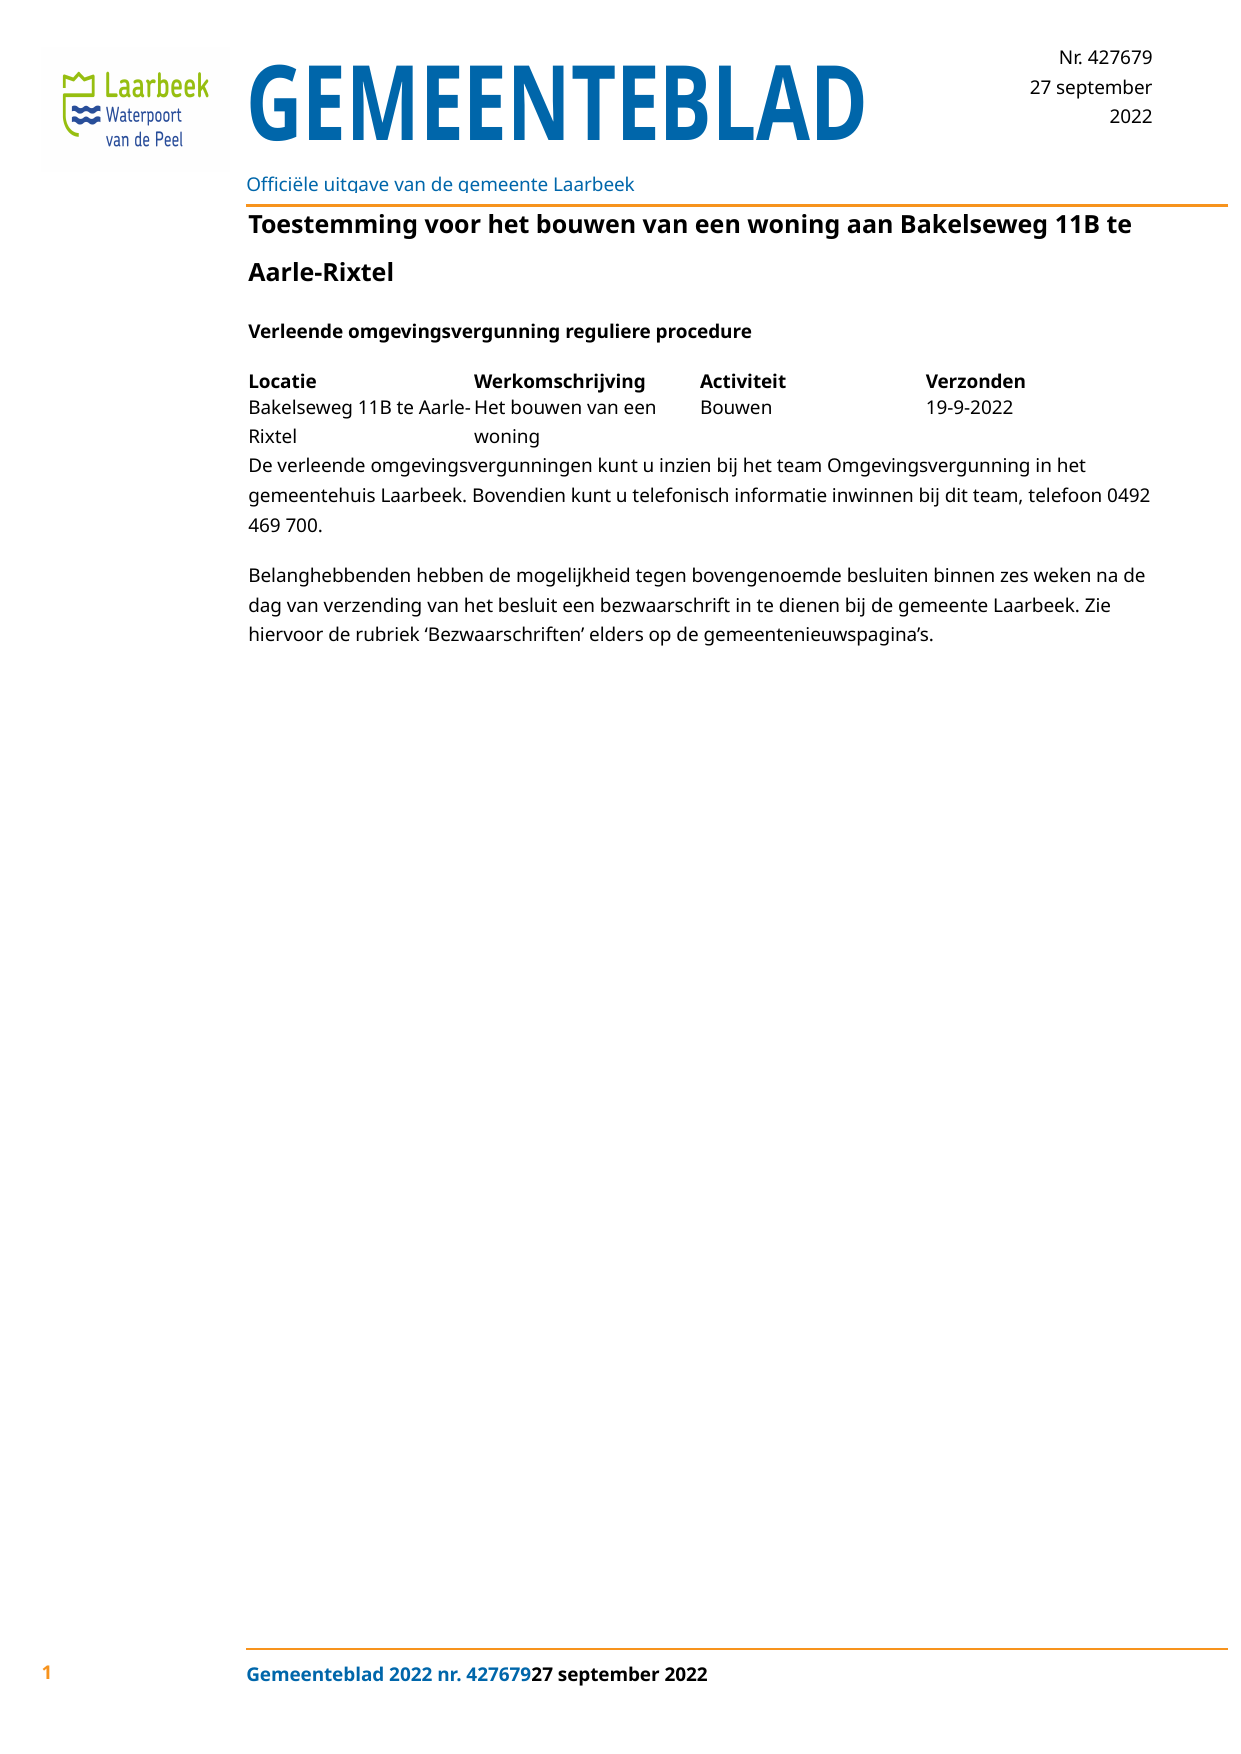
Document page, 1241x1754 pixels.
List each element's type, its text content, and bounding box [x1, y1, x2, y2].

table_header Locatie [248, 369, 474, 394]
text Verleende omgevingsvergunning reguliere procedure [248, 318, 1152, 344]
table_header Activiteit [700, 369, 926, 394]
table_header Werkomschrijving [474, 369, 700, 394]
text Toestemming voor het bouwen van een woning aan Bakelseweg 11B te Aarle-Rixtel [248, 207, 1152, 288]
picture [41, 47, 231, 172]
table_header Verzonden [926, 369, 1152, 394]
table_cell Bakelseweg 11B te Aarle-Rixtel [248, 394, 474, 449]
text De verleende omgevingsvergunningen kunt u inzien bij het team Omgevingsvergunning in het gemeentehuis Laarbeek. Bovendien kunt u telefonisch informatie inwinnen bij dit team, telefoon 0492 469 700. [248, 453, 1152, 538]
table_cell Het bouwen van een woning [474, 394, 700, 449]
table_cell Bouwen [700, 394, 926, 449]
text Belanghebbenden hebben de mogelijkheid tegen bovengenoemde besluiten binnen zes weken na de dag van verzending van het besluit een bezwaarschrift in te dienen bij de gemeente Laarbeek. Zie hiervoor de rubriek ‘Bezwaarschriften’ elders op de gemeentenieuwspagina’s. [248, 562, 1152, 647]
table_cell 19-9-2022 [926, 394, 1152, 449]
